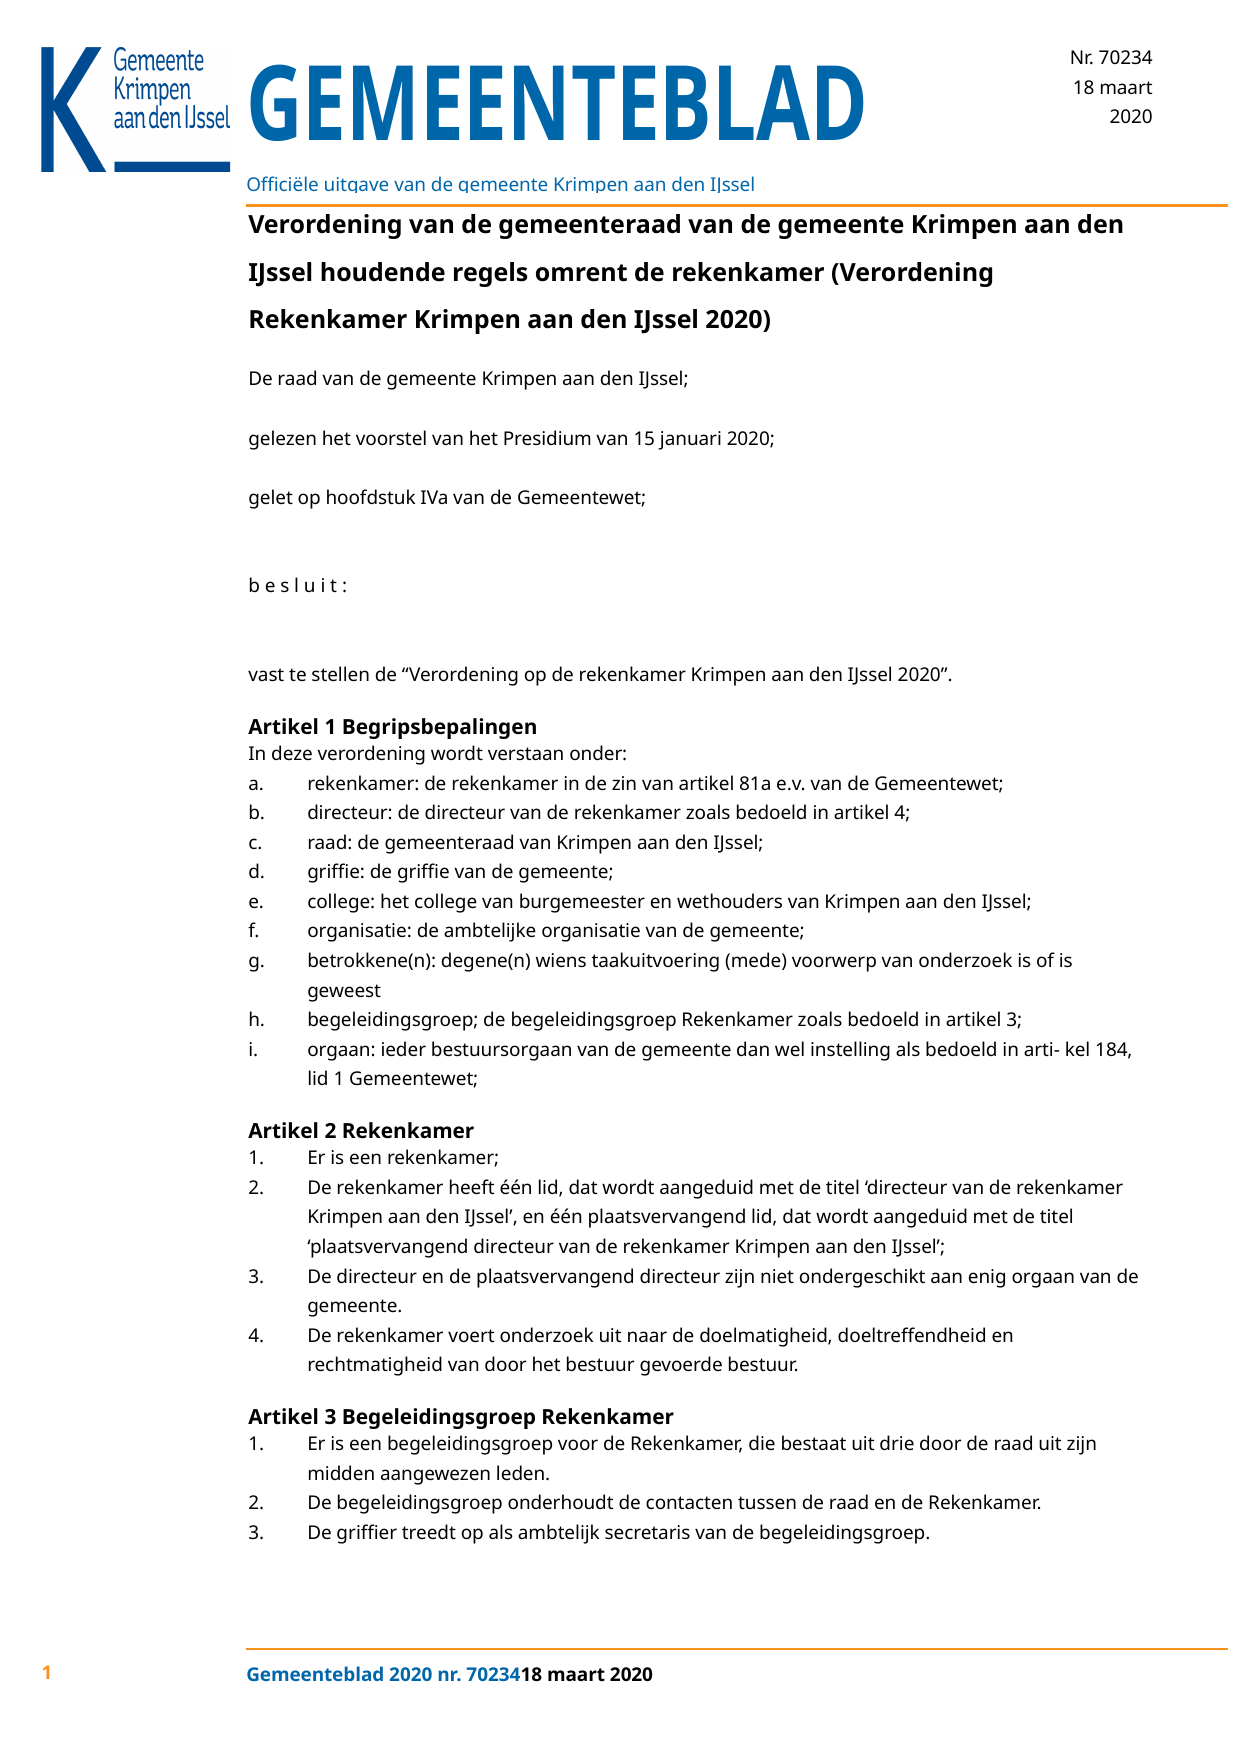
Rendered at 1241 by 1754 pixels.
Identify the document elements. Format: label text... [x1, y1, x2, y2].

list De rekenkamer heeft één lid, dat wordt aangeduid met de titel ‘directeur van de rekenkamer Krimpen aan den IJssel’, en één plaatsvervangend lid, dat wordt aangeduid met de titel ‘plaatsvervangend directeur van de rekenkamer Krimpen aan den IJssel’; [248, 1174, 1152, 1259]
list orgaan: ieder bestuursorgaan van de gemeente dan wel instelling als bedoeld in arti- kel 184, lid 1 Gemeentewet; [248, 1036, 1152, 1091]
list directeur: de directeur van de rekenkamer zoals bedoeld in artikel 4; [248, 799, 1152, 825]
list De begeleidingsgroep onderhoudt de contacten tussen de raad en de Rekenkamer. [248, 1489, 1152, 1515]
list organisatie: de ambtelijke organisatie van de gemeente; [248, 918, 1152, 943]
text gelezen het voorstel van het Presidium van 15 januari 2020; [248, 425, 1152, 450]
list De griffier treedt op als ambtelijk secretaris van de begeleidingsgroep. [248, 1519, 1152, 1545]
text In deze verordening wordt verstaan onder: [248, 740, 1152, 766]
list De directeur en de plaatsvervangend directeur zijn niet ondergeschikt aan enig orgaan van de gemeente. [248, 1263, 1152, 1318]
text vast te stellen de “Verordening op de rekenkamer Krimpen aan den IJssel 2020”. [248, 661, 1152, 687]
text Artikel 3 Begeleidingsgroep Rekenkamer [248, 1402, 1152, 1430]
picture [41, 47, 231, 172]
text gelet op hoofdstuk IVa van de Gemeentewet; [248, 484, 1152, 509]
text b e s l u i t : [248, 573, 1152, 598]
list griffie: de griffie van de gemeente; [248, 858, 1152, 884]
list De rekenkamer voert onderzoek uit naar de doelmatigheid, doeltreffendheid en rechtmatigheid van door het bestuur gevoerde bestuur. [248, 1322, 1152, 1377]
list college: het college van burgemeester en wethouders van Krimpen aan den IJssel; [248, 888, 1152, 914]
list begeleidingsgroep; de begeleidingsgroep Rekenkamer zoals bedoeld in artikel 3; [248, 1006, 1152, 1032]
text Artikel 1 Begripsbepalingen [248, 712, 1152, 740]
text Verordening van de gemeenteraad van de gemeente Krimpen aan den IJssel houdende regels omrent de rekenkamer (Verordening Rekenkamer Krimpen aan den IJssel 2020) [248, 207, 1152, 336]
list Er is een begeleidingsgroep voor de Rekenkamer, die bestaat uit drie door de raad uit zijn midden aangewezen leden. [248, 1430, 1152, 1486]
text De raad van de gemeente Krimpen aan den IJssel; [248, 366, 1152, 391]
text Artikel 2 Rekenkamer [248, 1116, 1152, 1144]
list Er is een rekenkamer; [248, 1144, 1152, 1170]
list rekenkamer: de rekenkamer in de zin van artikel 81a e.v. van de Gemeentewet; [248, 770, 1152, 796]
list betrokkene(n): degene(n) wiens taakuitvoering (mede) voorwerp van onderzoek is of is geweest [248, 947, 1152, 1003]
list raad: de gemeenteraad van Krimpen aan den IJssel; [248, 829, 1152, 855]
